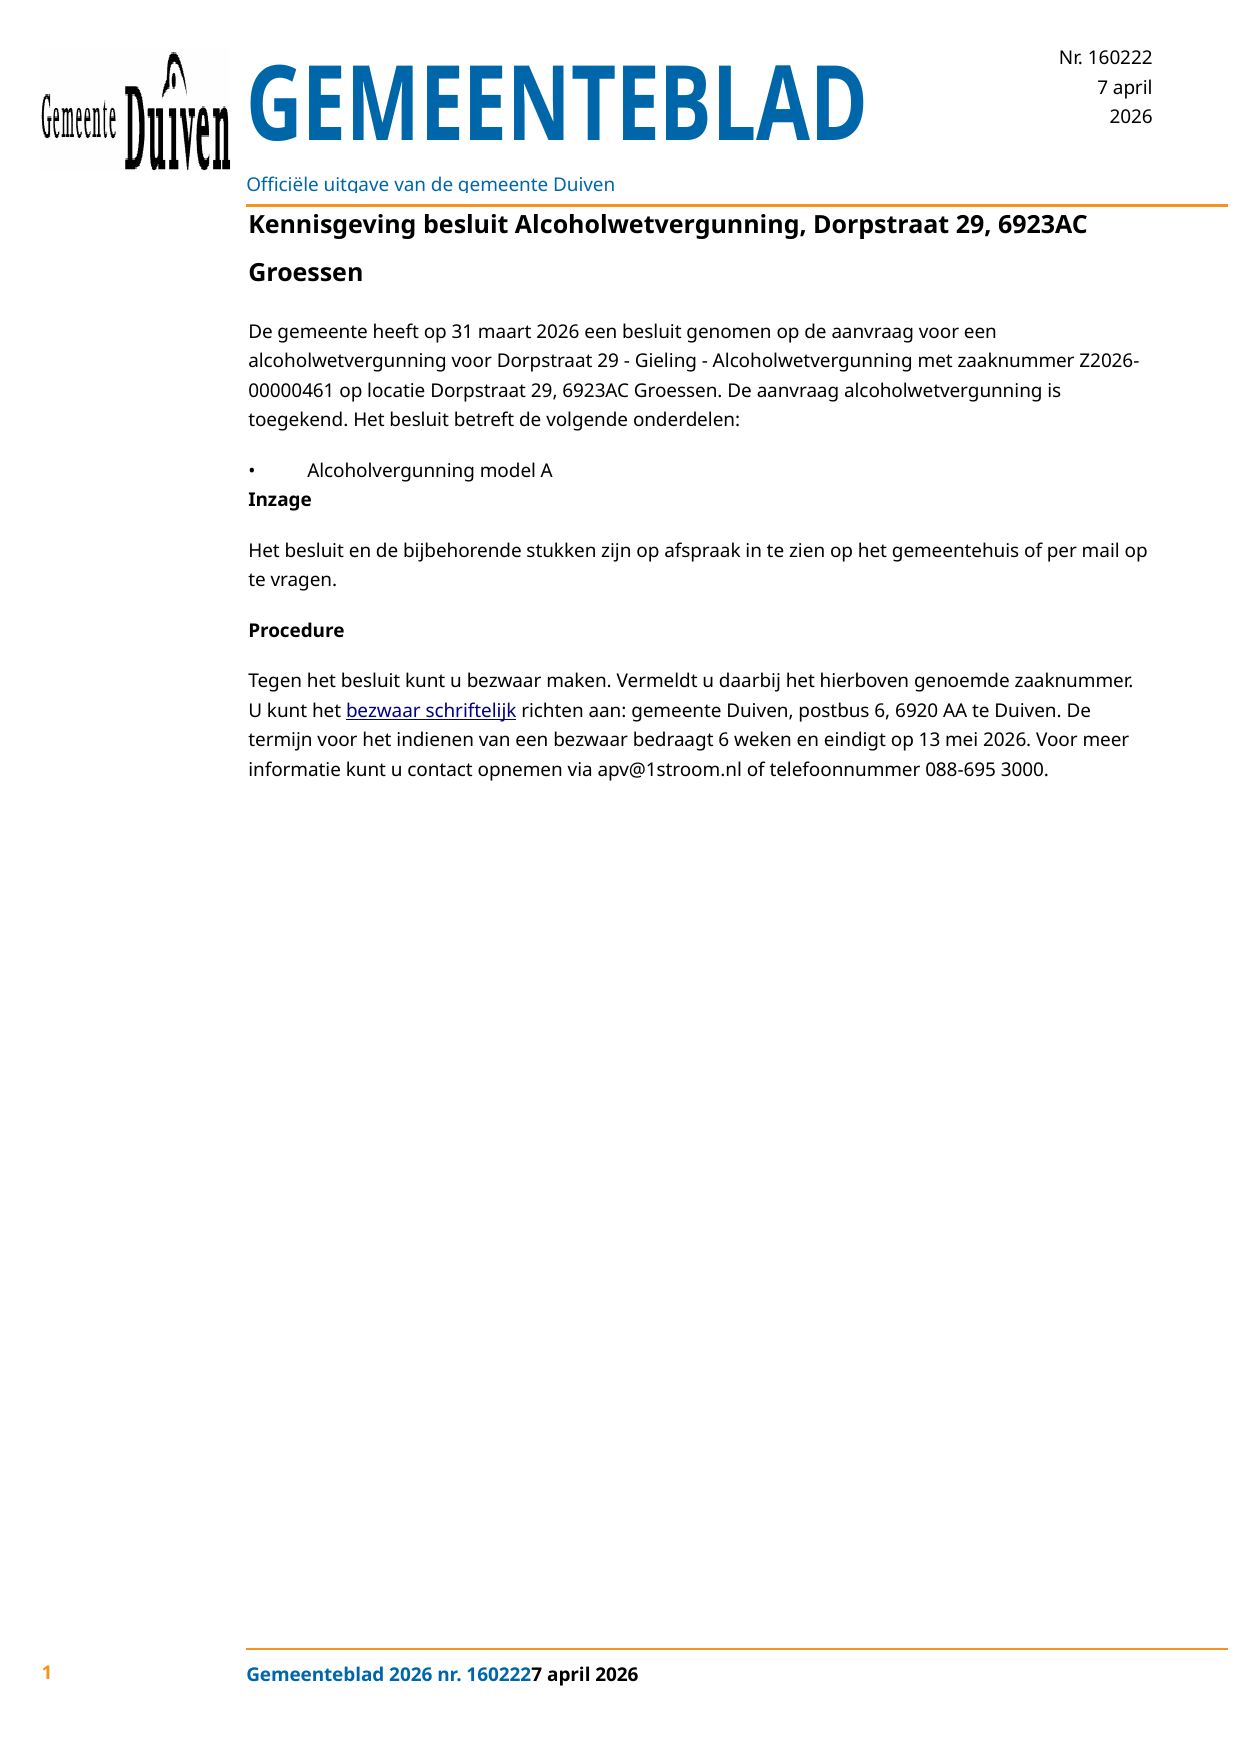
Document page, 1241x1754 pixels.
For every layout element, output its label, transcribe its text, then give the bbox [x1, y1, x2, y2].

text Het besluit en de bijbehorende stukken zijn op afspraak in te zien op het gemeentehuis of per mail op te vragen. [248, 537, 1152, 592]
picture [41, 47, 231, 172]
list Alcoholvergunning model A [248, 457, 1152, 483]
text Inzage [248, 487, 1152, 512]
text De gemeente heeft op 31 maart 2026 een besluit genomen op de aanvraag voor een alcoholwetvergunning voor Dorpstraat 29 - Gieling - Alcoholwetvergunning met zaaknummer Z2026-00000461 op locatie Dorpstraat 29, 6923AC Groessen. De aanvraag alcoholwetvergunning is toegekend. Het besluit betreft de volgende onderdelen: [248, 318, 1152, 432]
text Kennisgeving besluit Alcoholwetvergunning, Dorpstraat 29, 6923AC Groessen [248, 207, 1152, 288]
text Procedure [248, 617, 1152, 643]
text Tegen het besluit kunt u bezwaar maken. Vermeldt u daarbij het hierboven genoemde zaaknummer. U kunt het bezwaar schriftelijk richten aan: gemeente Duiven, postbus 6, 6920 AA te Duiven. De termijn voor het indienen van een bezwaar bedraagt 6 weken en eindigt op 13 mei 2026. Voor meer informatie kunt u contact opnemen via apv@1stroom.nl of telefoonnummer 088-695 3000. [248, 667, 1152, 782]
